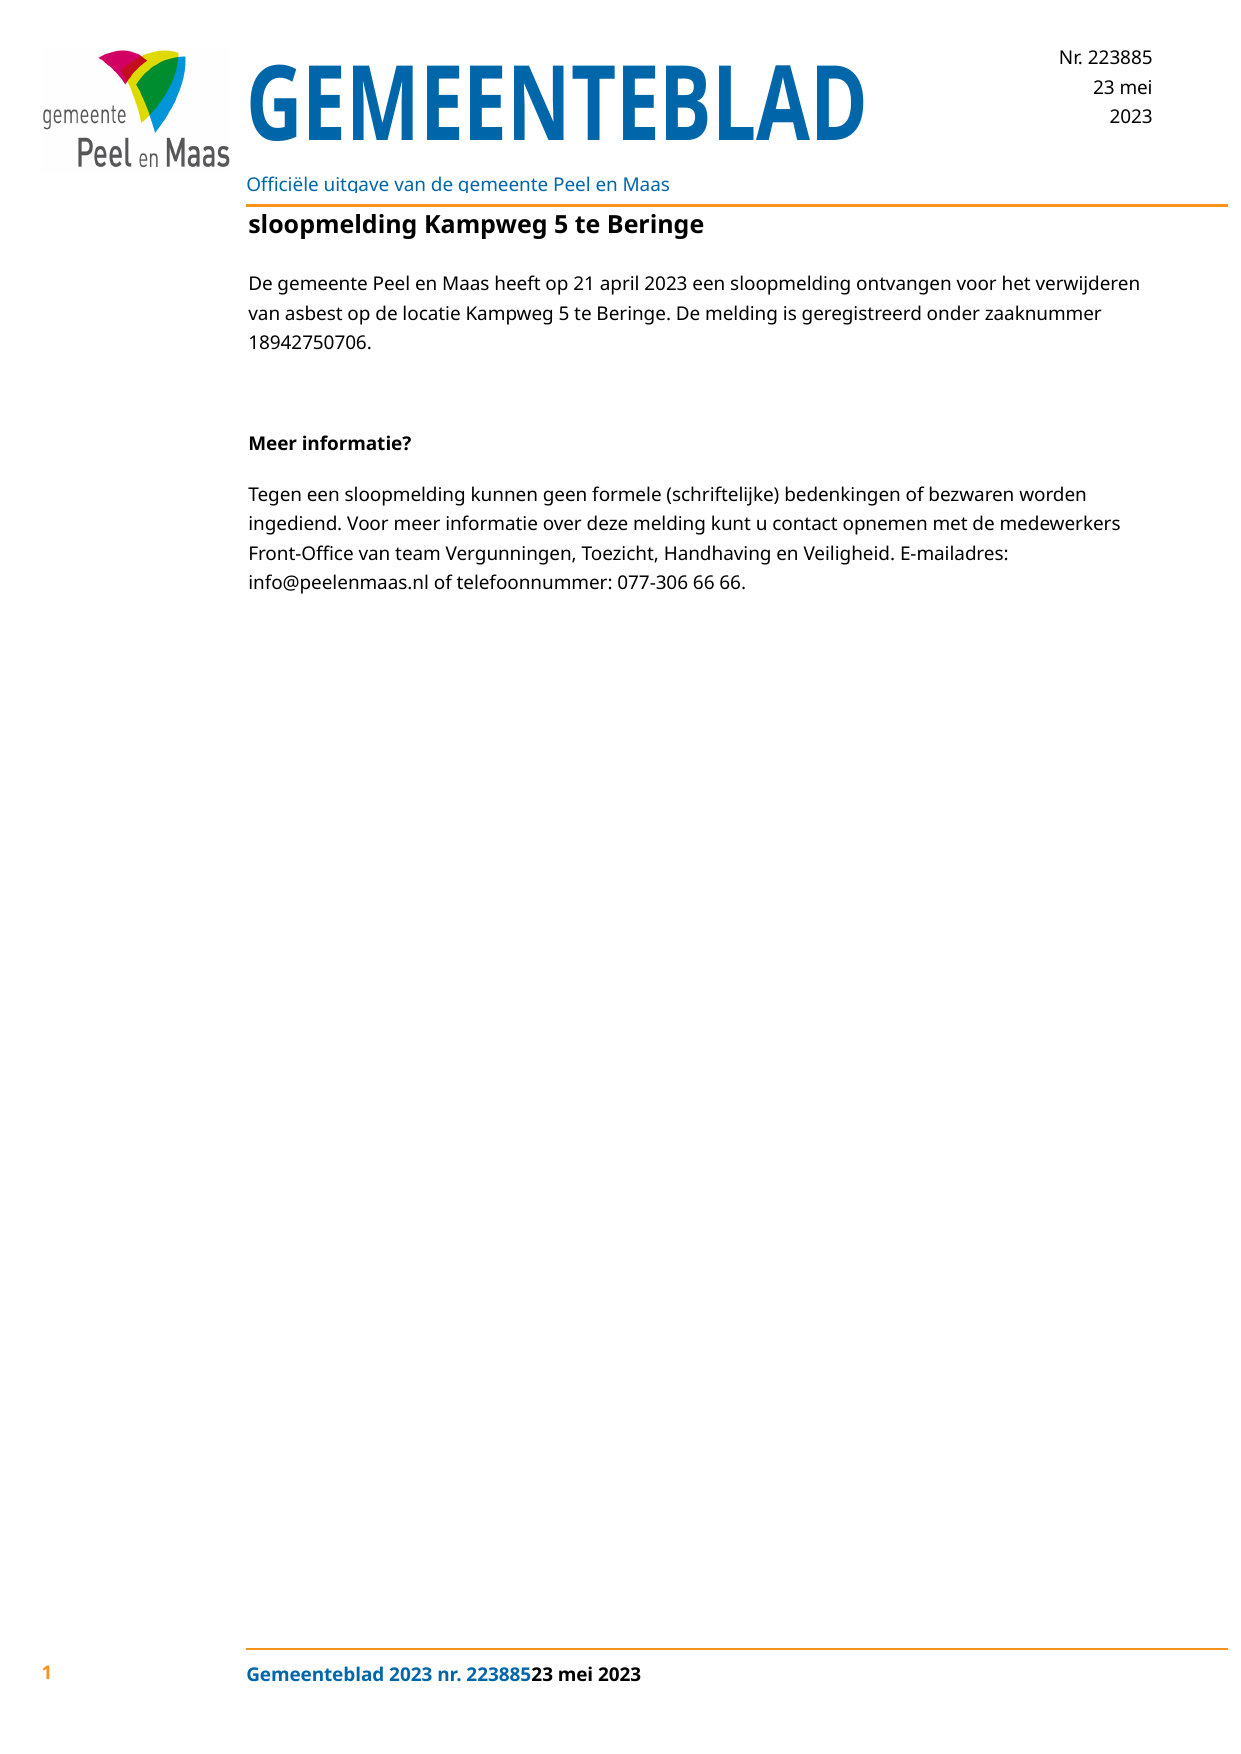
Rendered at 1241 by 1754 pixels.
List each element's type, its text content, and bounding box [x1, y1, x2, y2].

text De gemeente Peel en Maas heeft op 21 april 2023 een sloopmelding ontvangen voor het verwijderen van asbest op de locatie Kampweg 5 te Beringe. De melding is geregistreerd onder zaaknummer 18942750706. [248, 270, 1152, 355]
text sloopmelding Kampweg 5 te Beringe [248, 207, 1152, 241]
picture [41, 47, 231, 172]
text Tegen een sloopmelding kunnen geen formele (schriftelijke) bedenkingen of bezwaren worden ingediend. Voor meer informatie over deze melding kunt u contact opnemen met de medewerkers Front-Office van team Vergunningen, Toezicht, Handhaving en Veiligheid. E-mailadres: info@peelenmaas.nl of telefoonnummer: 077-306 66 66. [248, 481, 1152, 595]
text Meer informatie? [248, 430, 1152, 456]
